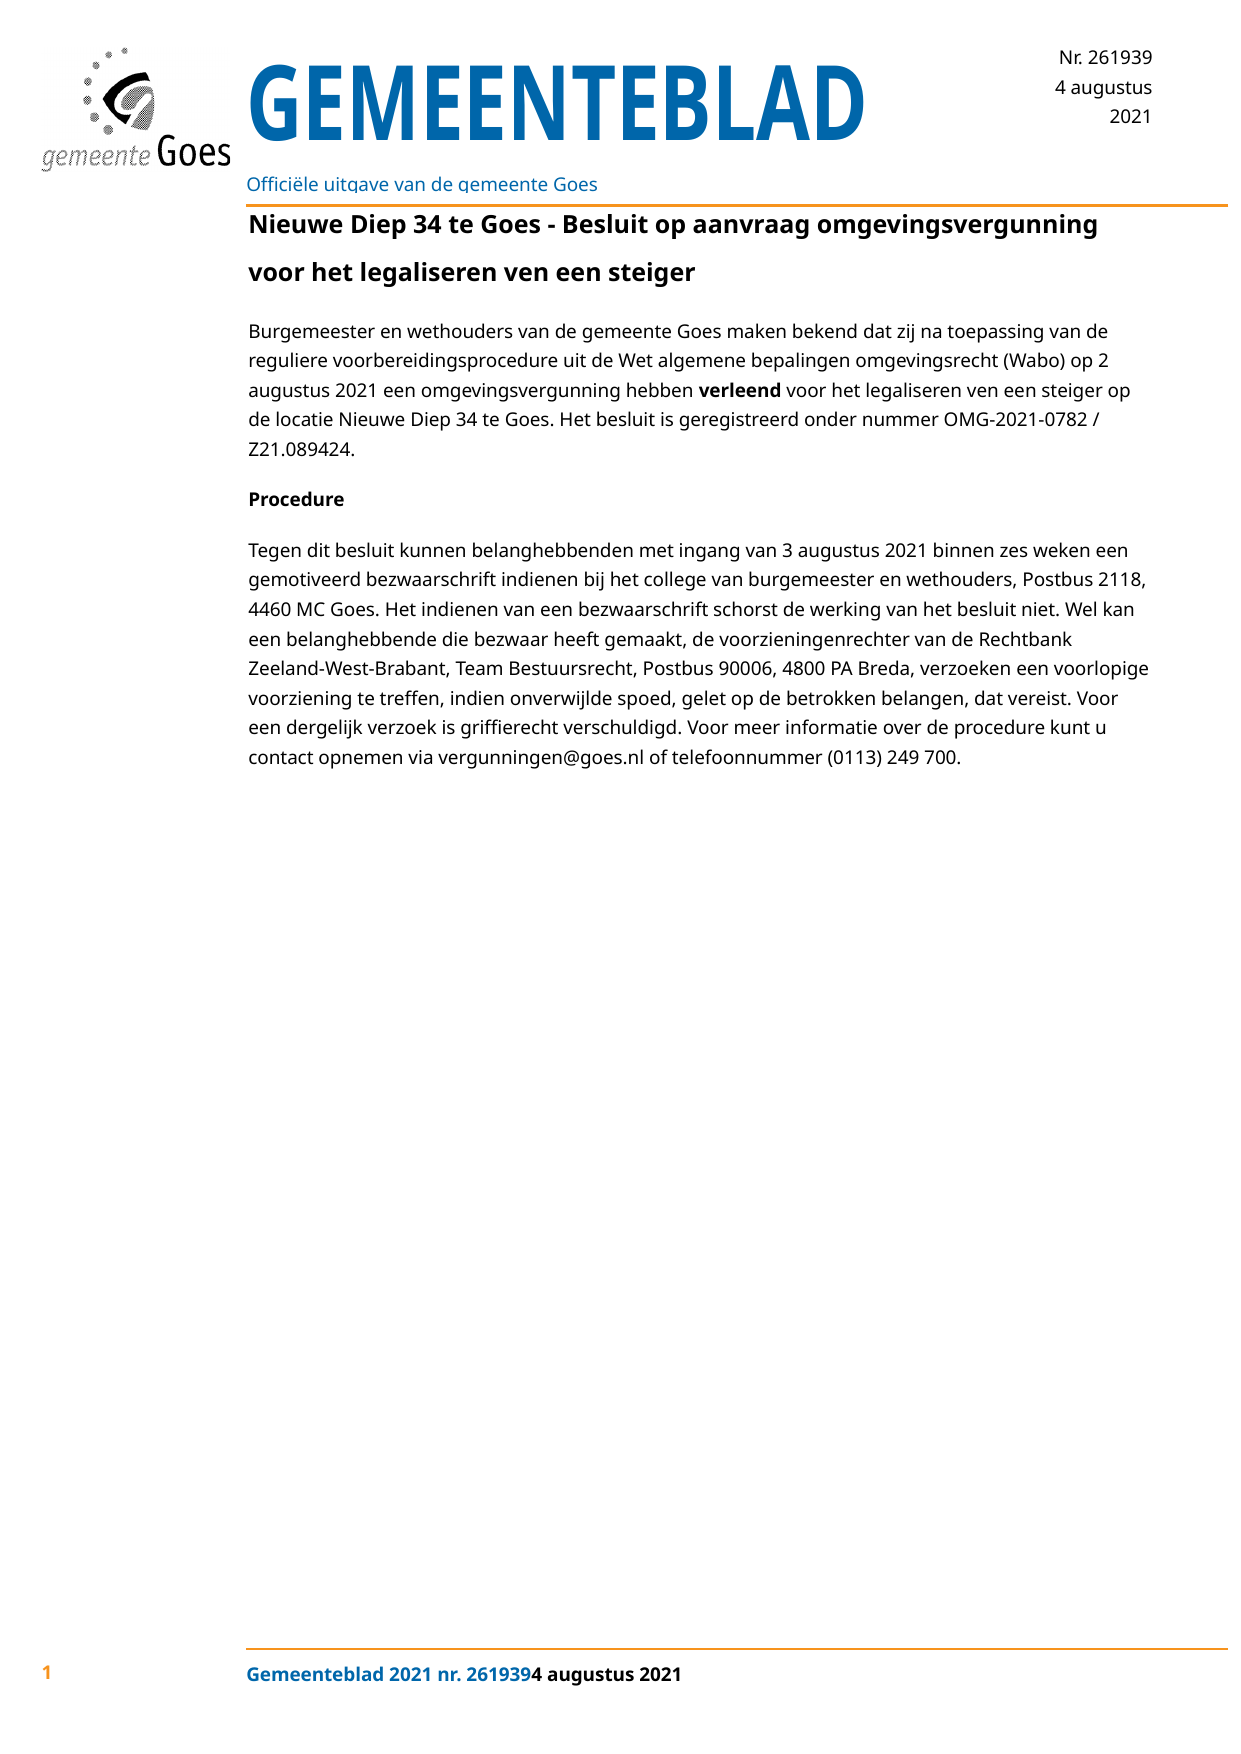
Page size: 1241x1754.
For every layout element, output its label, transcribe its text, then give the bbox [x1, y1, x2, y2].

picture [41, 47, 231, 172]
text Tegen dit besluit kunnen belanghebbenden met ingang van 3 augustus 2021 binnen zes weken een gemotiveerd bezwaarschrift indienen bij het college van burgemeester en wethouders, Postbus 2118, 4460 MC Goes. Het indienen van een bezwaarschrift schorst de werking van het besluit niet. Wel kan een belanghebbende die bezwaar heeft gemaakt, de voorzieningenrechter van de Rechtbank Zeeland-West-Brabant, Team Bestuursrecht, Postbus 90006, 4800 PA Breda, verzoeken een voorlopige voorziening te treffen, indien onverwijlde spoed, gelet op de betrokken belangen, dat vereist. Voor een dergelijk verzoek is griffierecht verschuldigd. Voor meer informatie over de procedure kunt u contact opnemen via vergunningen@goes.nl of telefoonnummer (0113) 249 700. [248, 537, 1152, 770]
text Procedure [248, 487, 1152, 512]
text Burgemeester en wethouders van de gemeente Goes maken bekend dat zij na toepassing van de reguliere voorbereidingsprocedure uit de Wet algemene bepalingen omgevingsrecht (Wabo) op 2 augustus 2021 een omgevingsvergunning hebben verleend voor het legaliseren ven een steiger op de locatie Nieuwe Diep 34 te Goes. Het besluit is geregistreerd onder nummer OMG-2021-0782 / Z21.089424. [248, 318, 1152, 462]
text Nieuwe Diep 34 te Goes - Besluit op aanvraag omgevingsvergunning voor het legaliseren ven een steiger [248, 207, 1152, 288]
